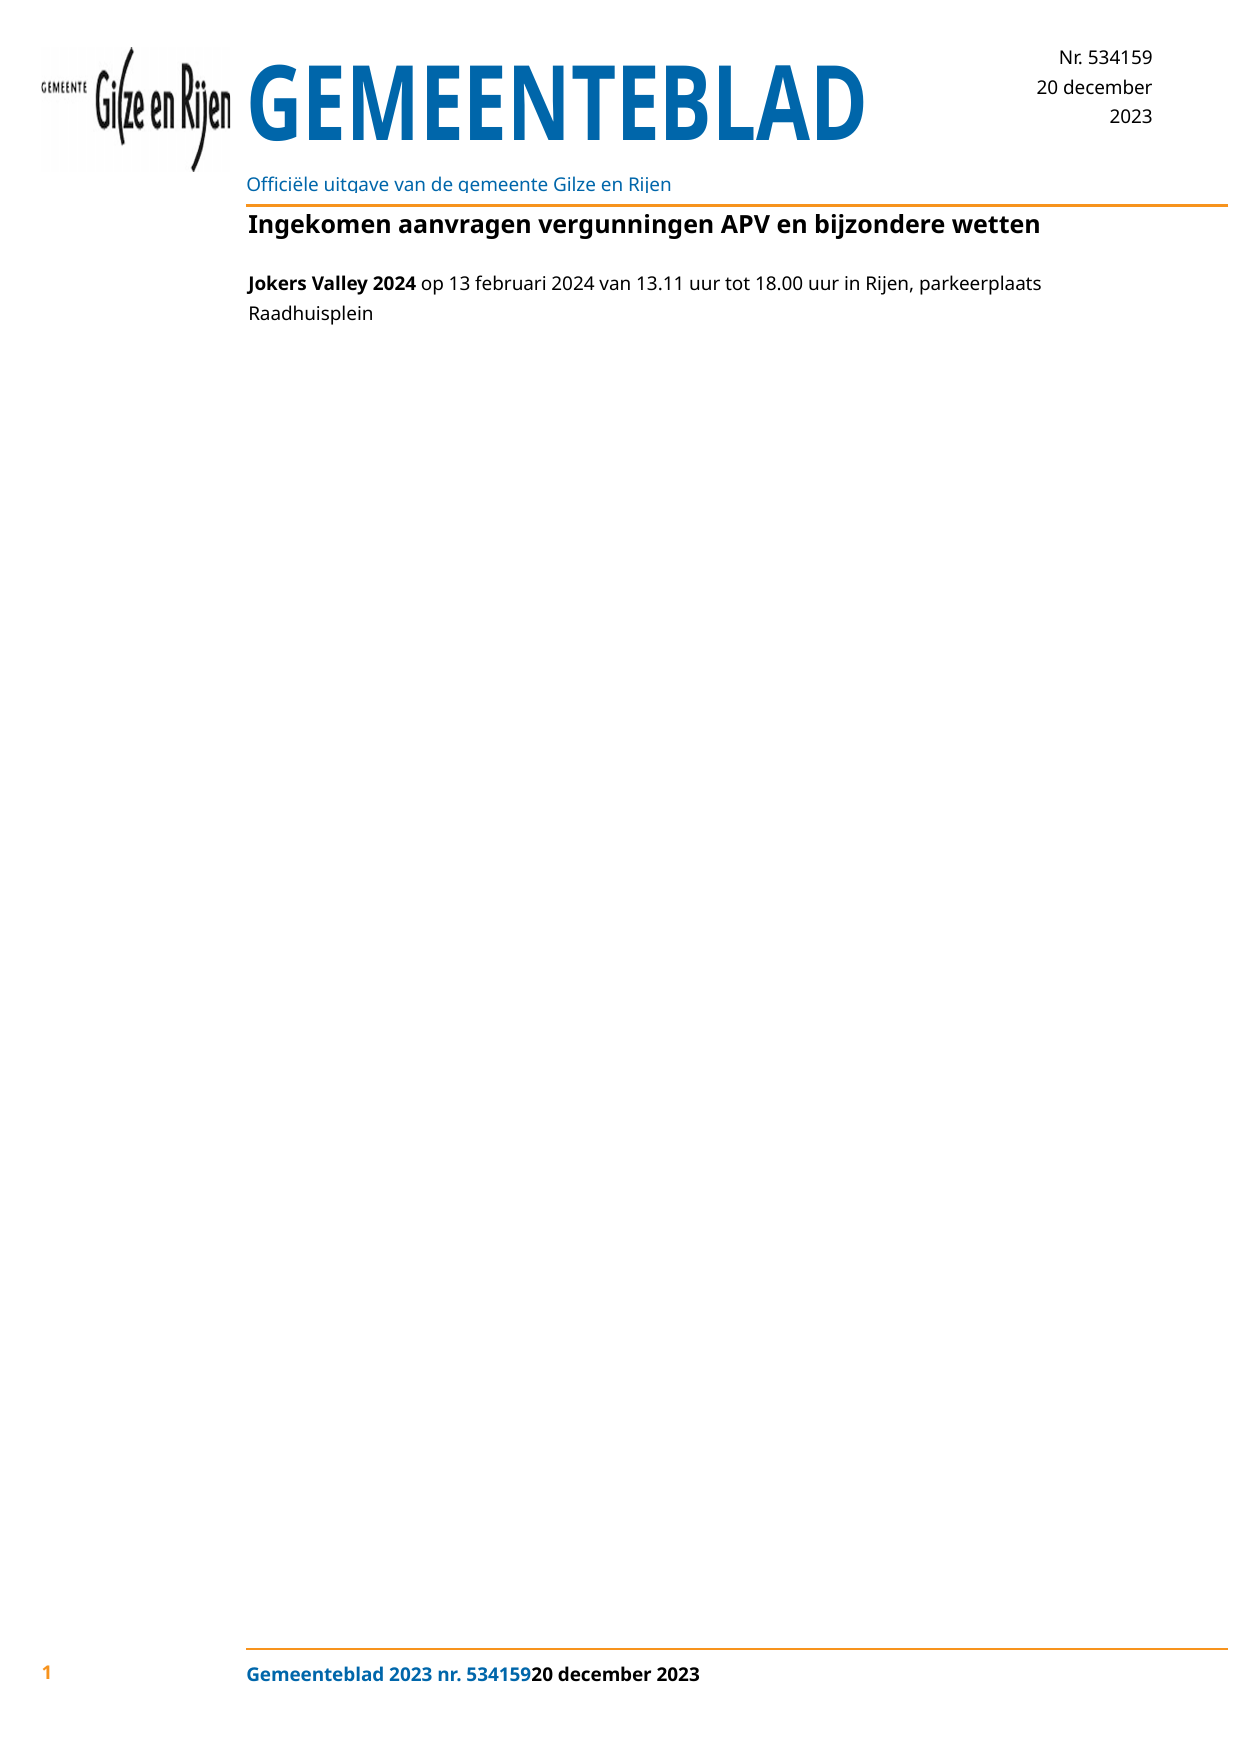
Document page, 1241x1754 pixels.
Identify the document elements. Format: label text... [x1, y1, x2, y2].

text Ingekomen aanvragen vergunningen APV en bijzondere wetten [248, 207, 1152, 241]
text Jokers Valley 2024 op 13 februari 2024 van 13.11 uur tot 18.00 uur in Rijen, parkeerplaats Raadhuisplein [248, 270, 1152, 326]
picture [41, 47, 231, 172]
